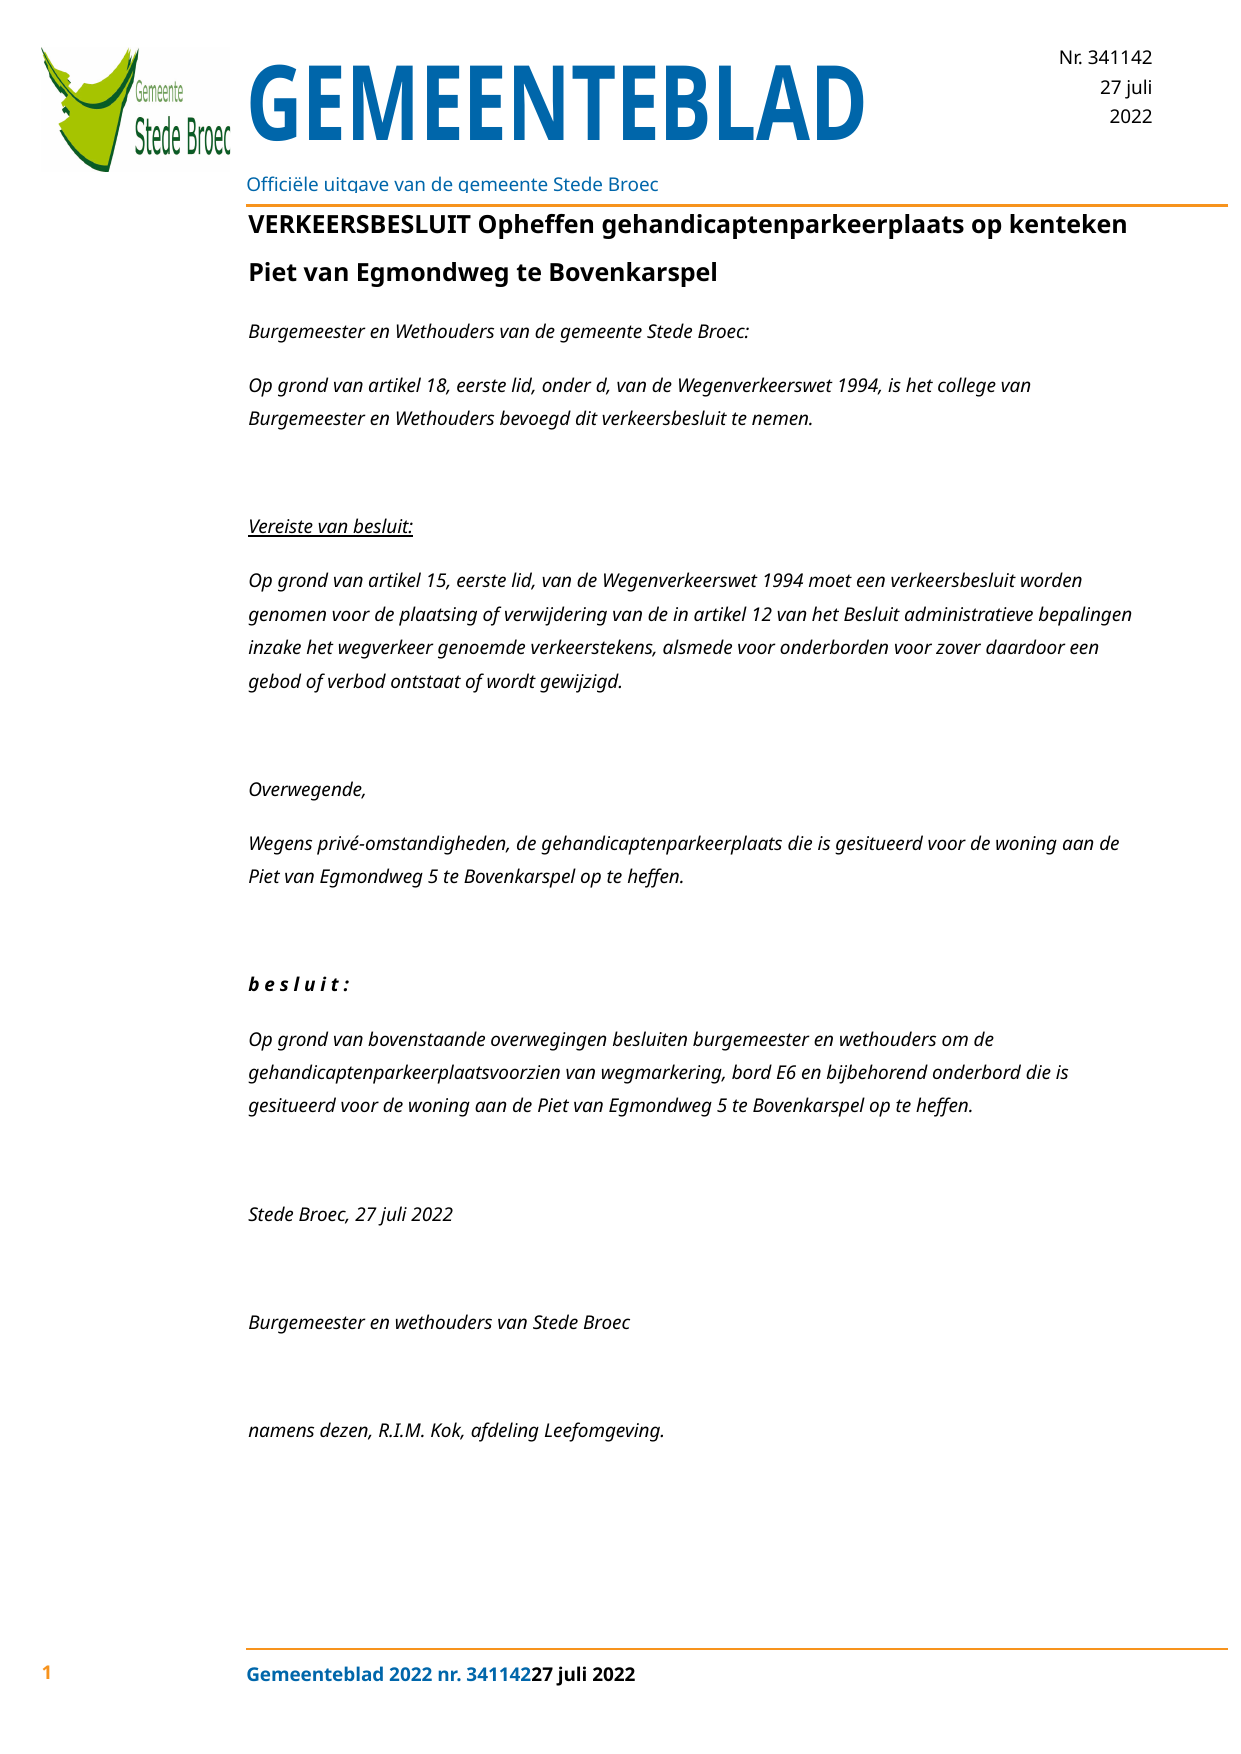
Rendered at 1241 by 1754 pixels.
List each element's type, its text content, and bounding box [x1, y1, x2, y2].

text Overwegende, [248, 776, 1152, 802]
text Op grond van artikel 15, eerste lid, van de Wegenverkeerswet 1994 moet een verkeersbesluit worden genomen voor de plaatsing of verwijdering van de in artikel 12 van het Besluit administratieve bepalingen inzake het wegverkeer genoemde verkeerstekens, alsmede voor onderborden voor zover daardoor een gebod of verbod ontstaat of wordt gewijzigd. [248, 568, 1152, 694]
text Burgemeester en Wethouders van de gemeente Stede Broec: [248, 318, 1152, 344]
text Stede Broec, 27 juli 2022 [248, 1201, 1152, 1226]
text Wegens privé-omstandigheden, de gehandicaptenparkeerplaats die is gesitueerd voor de woning aan de Piet van Egmondweg 5 te Bovenkarspel op te heffen. [248, 830, 1152, 889]
text VERKEERSBESLUIT Opheffen gehandicaptenparkeerplaats op kenteken Piet van Egmondweg te Bovenkarspel [248, 207, 1152, 288]
text Op grond van artikel 18, eerste lid, onder d, van de Wegenverkeerswet 1994, is het college van Burgemeester en Wethouders bevoegd dit verkeersbesluit te nemen. [248, 372, 1152, 431]
text Burgemeester en wethouders van Stede Broec [248, 1309, 1152, 1334]
picture [41, 47, 231, 172]
text Vereiste van besluit: [248, 513, 1152, 539]
text b e s l u i t : [248, 972, 1152, 997]
text Op grond van bovenstaande overwegingen besluiten burgemeester en wethouders om de gehandicaptenparkeerplaatsvoorzien van wegmarkering, bord E6 en bijbehorend onderbord die is gesitueerd voor de woning aan de Piet van Egmondweg 5 te Bovenkarspel op te heffen. [248, 1026, 1152, 1118]
text namens dezen, R.I.M. Kok, afdeling Leefomgeving. [248, 1417, 1152, 1443]
